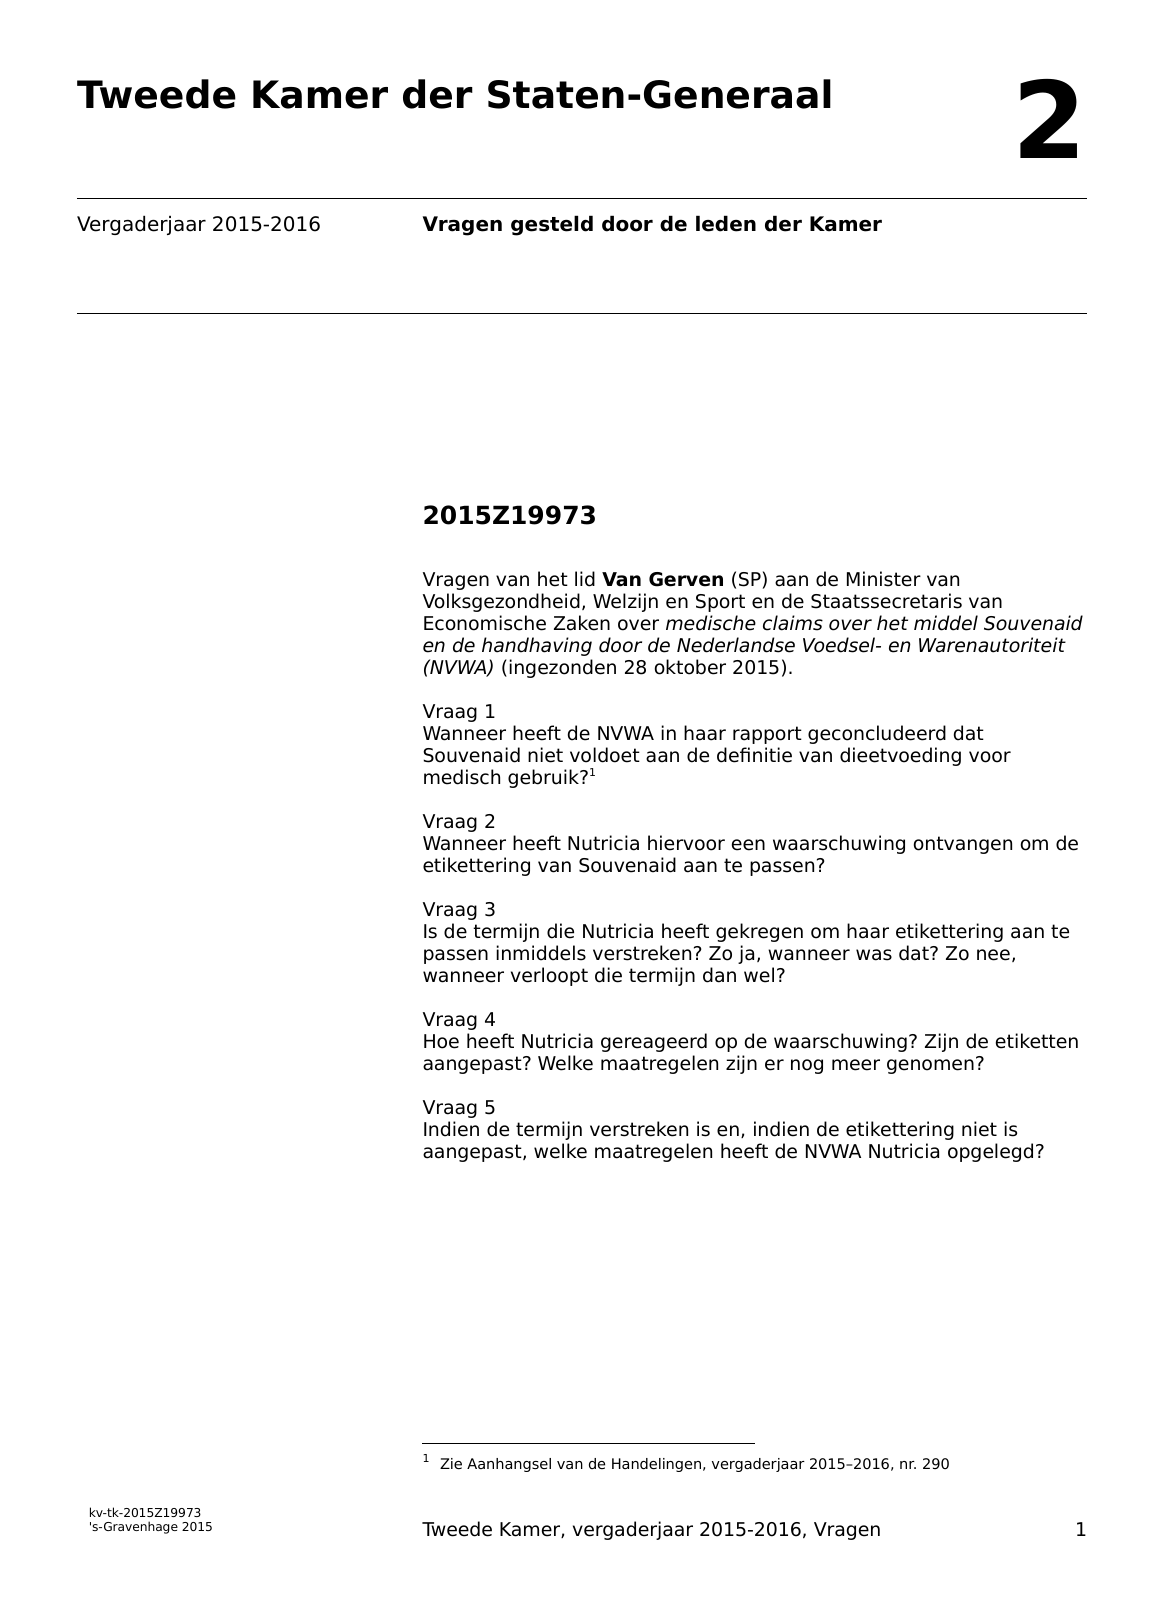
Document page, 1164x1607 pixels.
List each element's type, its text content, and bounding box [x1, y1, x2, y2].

text Vraag 1 [422, 701, 1087, 723]
text 's-Gravenhage 2015 [88, 1520, 323, 1534]
text Vraag 4 [422, 1009, 1087, 1031]
text Vraag 2 [422, 811, 1087, 833]
table_cell Vergaderjaar 2015-2016 [77, 199, 422, 313]
text Is de termijn die Nutricia heeft gekregen om haar etikettering aan te passen inmiddels verstreken? Zo ja, wanneer was dat? Zo nee, wanneer verloopt die termijn dan wel? [422, 921, 1087, 987]
text Hoe heeft Nutricia gereageerd op de waarschuwing? Zijn de etiketten aangepast? Welke maatregelen zijn er nog meer genomen? [422, 1031, 1087, 1075]
table_header Tweede Kamer der Staten-Generaal [77, 59, 886, 198]
text Zie Aanhangsel van de Handelingen, vergaderjaar 2015–2016, nr. 290 [422, 1452, 1087, 1474]
text kv-tk-2015Z19973 [88, 1506, 323, 1520]
text Wanneer heeft de NVWA in haar rapport geconcludeerd dat Souvenaid niet voldoet aan de definitie van dieetvoeding voor medisch gebruik? [422, 723, 1087, 789]
table_header 2 [886, 59, 1087, 198]
text Vragen van het lid Van Gerven (SP) aan de Minister van Volksgezondheid, Welzijn en Sport en de Staatssecretaris van Economische Zaken over medische claims over het middel Souvenaid en de handhaving door de Nederlandse Voedsel- en Warenautoriteit (NVWA) (ingezonden 28 oktober 2015). [422, 569, 1087, 679]
text 2015Z19973 [422, 501, 1087, 531]
text Indien de termijn verstreken is en, indien de etikettering niet is aangepast, welke maatregelen heeft de NVWA Nutricia opgelegd? [422, 1119, 1087, 1163]
text Vraag 3 [422, 899, 1087, 921]
table_cell Vragen gesteld door de leden der Kamer [422, 199, 1087, 313]
text Wanneer heeft Nutricia hiervoor een waarschuwing ontvangen om de etikettering van Souvenaid aan te passen? [422, 833, 1087, 877]
text Vraag 5 [422, 1097, 1087, 1119]
